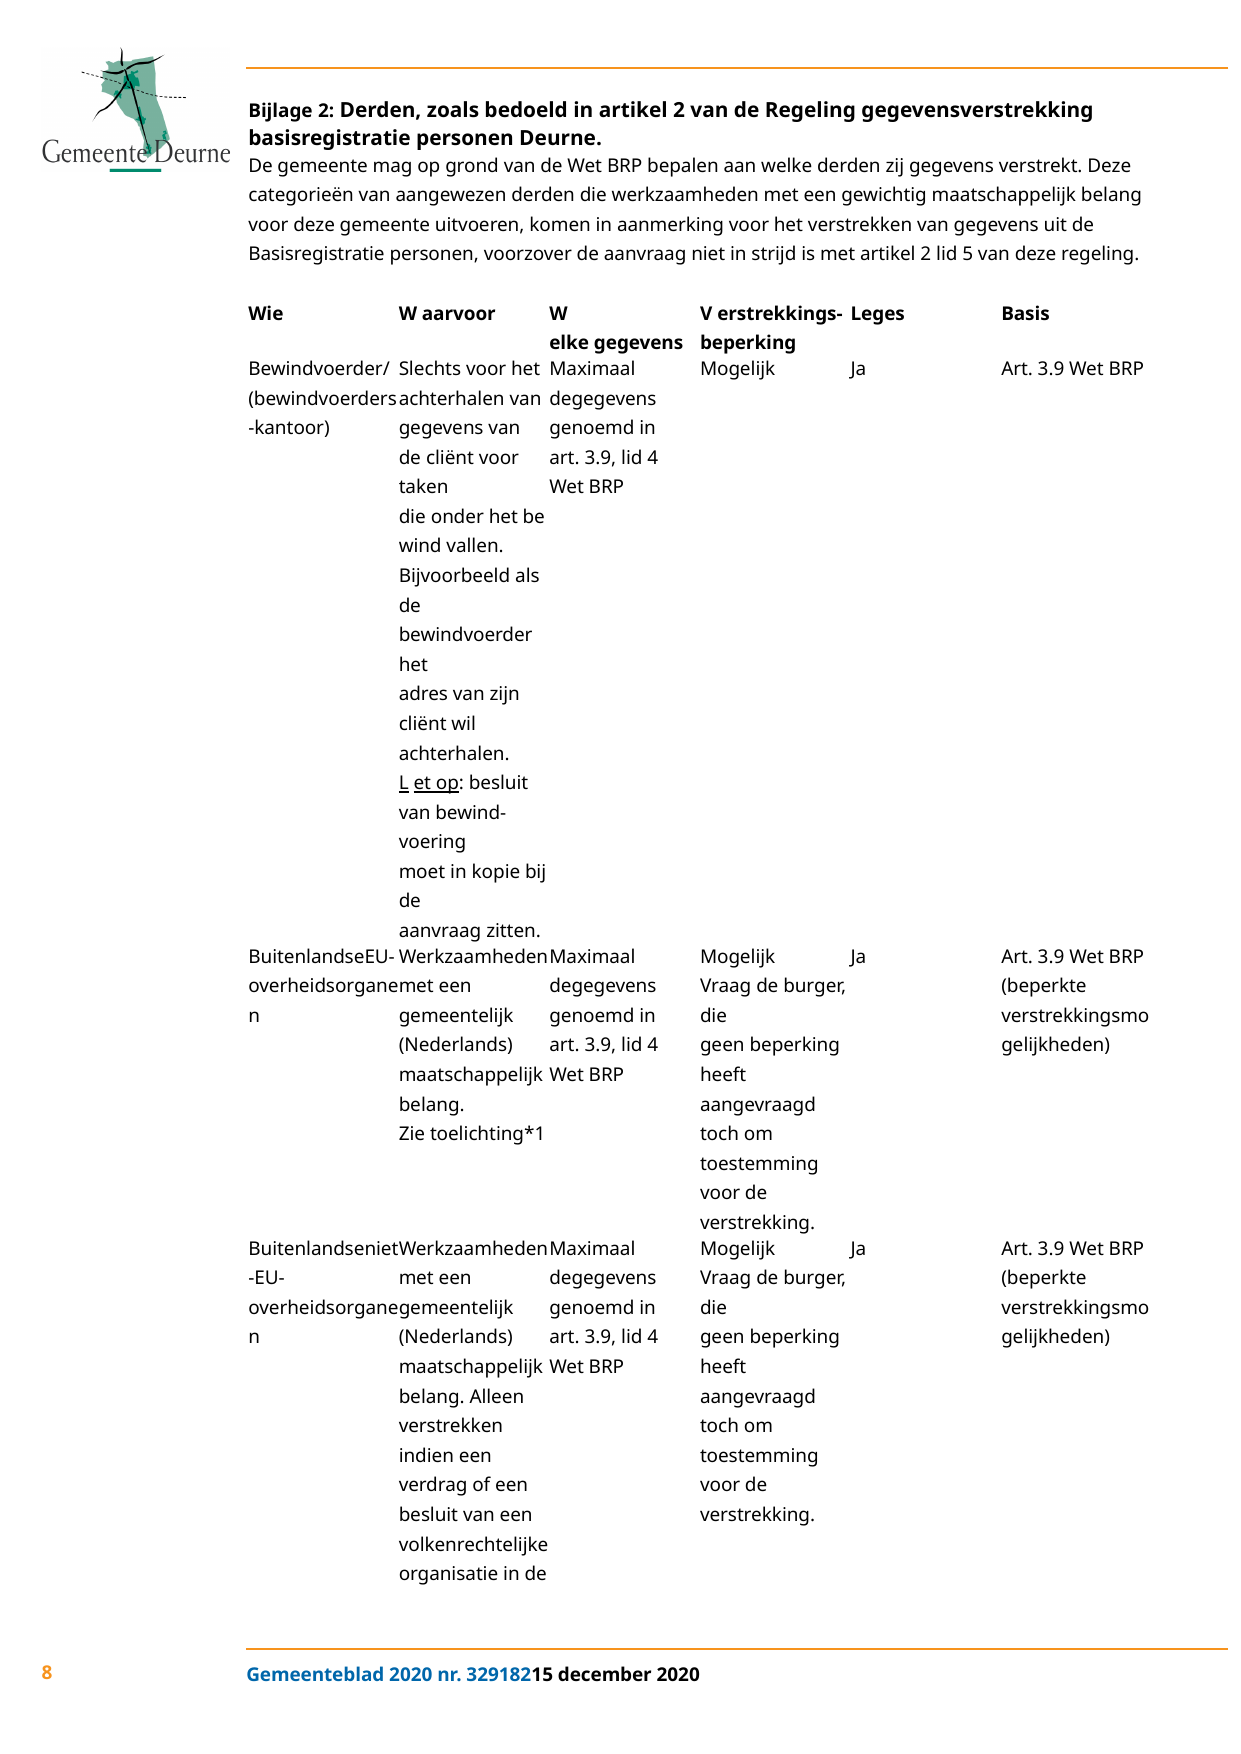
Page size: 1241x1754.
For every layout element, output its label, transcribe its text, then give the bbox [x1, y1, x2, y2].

table_cell Ja [850, 1235, 1001, 1586]
table_cell Slechts voor het achterhalen van gegevens van de cliënt voor taken die onder het bewind vallen. Bijvoorbeeld als de bewindvoerder het adres van zijn cliënt wil achterhalen. L et op: besluit van bewind- voering moet in kopie bij de aanvraag zitten. [399, 355, 549, 943]
table_cell Mogelijk Vraag de burger, die geen beperking heeft aangevraagd toch om toestemming voor de verstrekking. [700, 1235, 850, 1586]
table_header W elke gegevens [549, 300, 700, 355]
table_cell Maximaal degegevens genoemd in art. 3.9, lid 4 Wet BRP [549, 943, 700, 1235]
table_cell Bewindvoerder/(bewindvoerders-kantoor) [248, 355, 398, 943]
table_cell Ja [850, 355, 1001, 943]
table_cell Maximaal degegevens genoemd in art. 3.9, lid 4 Wet BRP [549, 355, 700, 943]
picture [41, 47, 231, 172]
table_cell Art. 3.9 Wet BRP (beperkte verstrekkingsmogelijkheden) [1001, 943, 1152, 1235]
table_cell BuitenlandseEU- overheidsorganen [248, 943, 398, 1235]
table_cell Art. 3.9 Wet BRP [1001, 355, 1152, 943]
table_header Basis [1001, 300, 1152, 355]
table_cell Mogelijk [700, 355, 850, 943]
table_header Leges [850, 300, 1001, 355]
table_cell Art. 3.9 Wet BRP (beperkte verstrekkingsmogelijkheden) [1001, 1235, 1152, 1586]
text De gemeente mag op grond van de Wet BRP bepalen aan welke derden zij gegevens verstrekt. Deze categorieën van aangewezen derden die werkzaamheden met een gewichtig maatschappelijk belang voor deze gemeente uitvoeren, komen in aanmerking voor het verstrekken van gegevens uit de Basisregistratie personen, voorzover de aanvraag niet in strijd is met artikel 2 lid 5 van deze regeling. [248, 152, 1152, 266]
table_header Wie [248, 300, 398, 355]
table_cell Ja [850, 943, 1001, 1235]
table_cell Buitenlandseniet-EU- overheidsorganen [248, 1235, 398, 1586]
text Bijlage 2: Derden, zoals bedoeld in artikel 2 van de Regeling gegevensverstrekking basisregistratie personen Deurne. [248, 95, 1152, 152]
table_cell Maximaal degegevens genoemd in art. 3.9, lid 4 Wet BRP [549, 1235, 700, 1586]
table_cell Werkzaamheden met een gemeentelijk (Nederlands) maatschappelijk belang. Alleen verstrekken indien een verdrag of een besluit van een volkenrechtelijke organisatie in de [399, 1235, 549, 1586]
table_header V erstrekkings-beperking [700, 300, 850, 355]
table_header W aarvoor [399, 300, 549, 355]
table_cell Mogelijk Vraag de burger, die geen beperking heeft aangevraagd toch om toestemming voor de verstrekking. [700, 943, 850, 1235]
table_cell Werkzaamheden met een gemeentelijk (Nederlands) maatschappelijk belang. Zie toelichting*1 [399, 943, 549, 1235]
